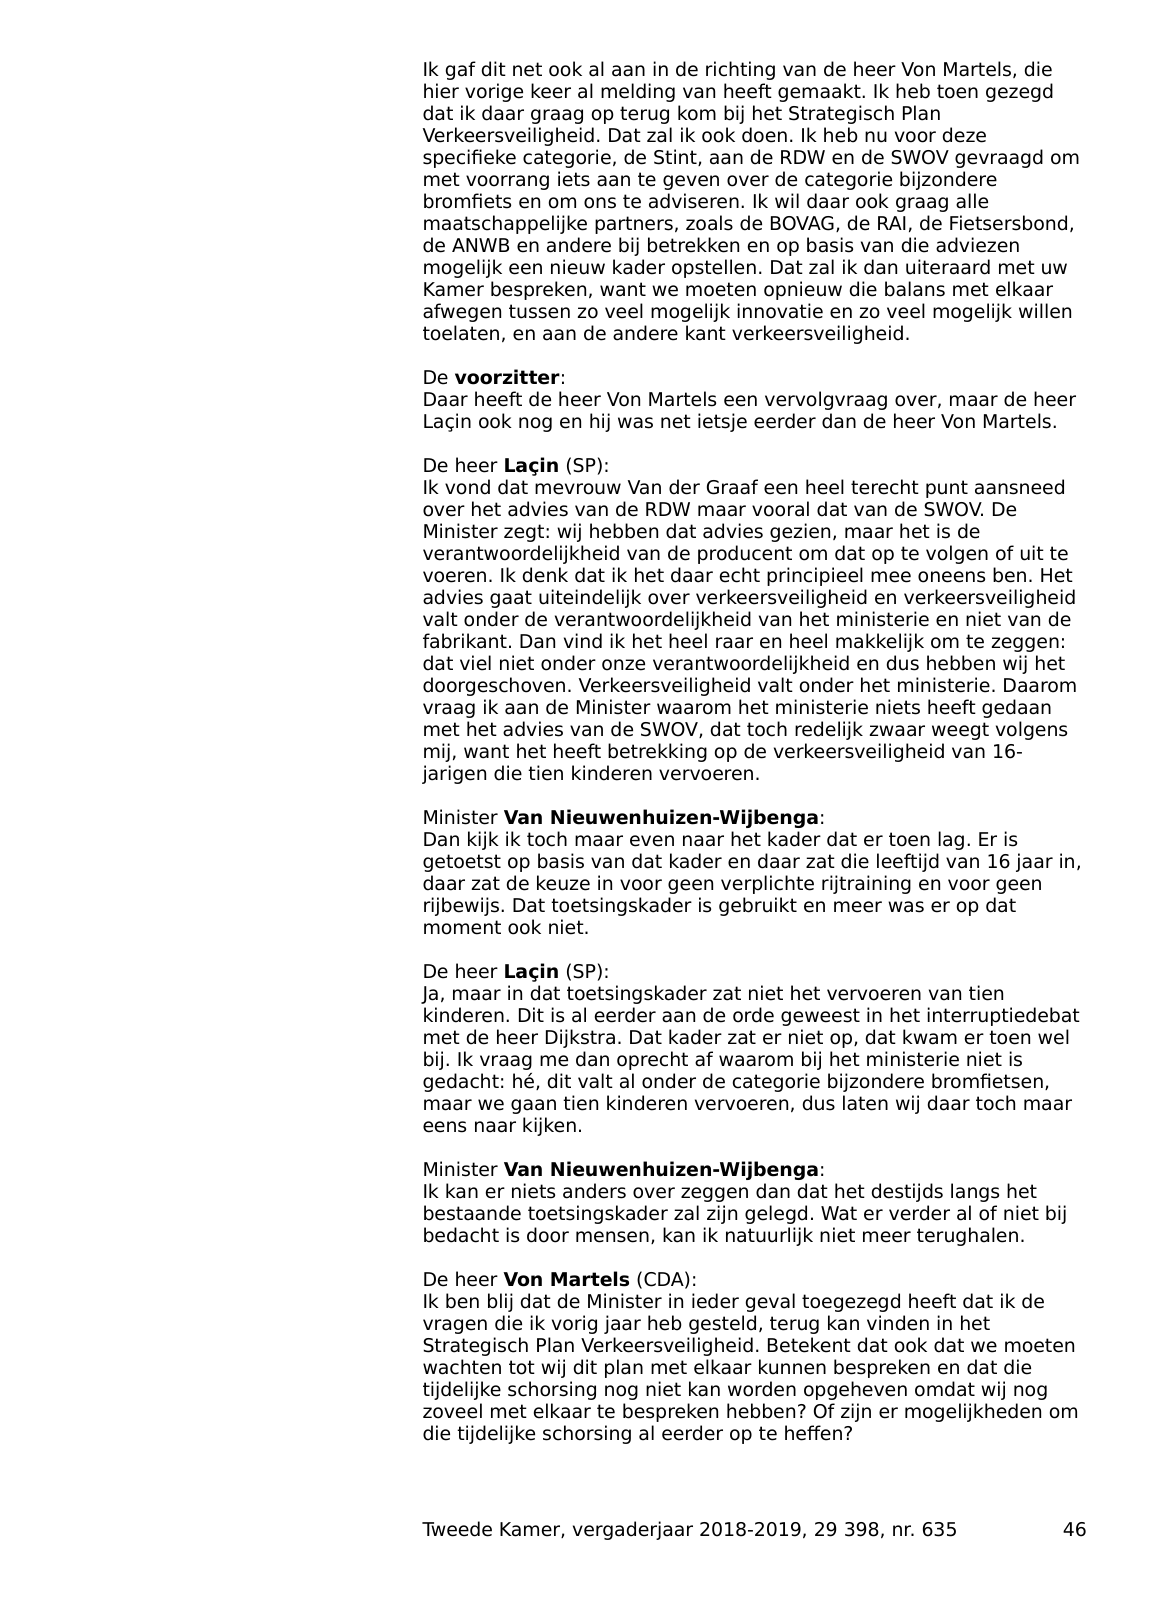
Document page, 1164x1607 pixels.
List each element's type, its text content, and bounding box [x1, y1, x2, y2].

text Ja, maar in dat toetsingskader zat niet het vervoeren van tien kinderen. Dit is al eerder aan de orde geweest in het interruptiedebat met de heer Dijkstra. Dat kader zat er niet op, dat kwam er toen wel bij. Ik vraag me dan oprecht af waarom bij het ministerie niet is gedacht: hé, dit valt al onder de categorie bijzondere bromfietsen, maar we gaan tien kinderen vervoeren, dus laten wij daar toch maar eens naar kijken. [422, 983, 1087, 1137]
text Daar heeft de heer Von Martels een vervolgvraag over, maar de heer Laçin ook nog en hij was net ietsje eerder dan de heer Von Martels. [422, 389, 1087, 433]
text Ik gaf dit net ook al aan in de richting van de heer Von Martels, die hier vorige keer al melding van heeft gemaakt. Ik heb toen gezegd dat ik daar graag op terug kom bij het Strategisch Plan Verkeersveiligheid. Dat zal ik ook doen. Ik heb nu voor deze specifieke categorie, de Stint, aan de RDW en de SWOV gevraagd om met voorrang iets aan te geven over de categorie bijzondere bromfiets en om ons te adviseren. Ik wil daar ook graag alle maatschappelijke partners, zoals de BOVAG, de RAI, de Fietsersbond, de ANWB en andere bij betrekken en op basis van die adviezen mogelijk een nieuw kader opstellen. Dat zal ik dan uiteraard met uw Kamer bespreken, want we moeten opnieuw die balans met elkaar afwegen tussen zo veel mogelijk innovatie en zo veel mogelijk willen toelaten, en aan de andere kant verkeersveiligheid. [422, 59, 1087, 345]
text Minister Van Nieuwenhuizen-Wijbenga: [422, 1159, 1087, 1181]
text Ik ben blij dat de Minister in ieder geval toegezegd heeft dat ik de vragen die ik vorig jaar heb gesteld, terug kan vinden in het Strategisch Plan Verkeersveiligheid. Betekent dat ook dat we moeten wachten tot wij dit plan met elkaar kunnen bespreken en dat die tijdelijke schorsing nog niet kan worden opgeheven omdat wij nog zoveel met elkaar te bespreken hebben? Of zijn er mogelijkheden om die tijdelijke schorsing al eerder op te heffen? [422, 1291, 1087, 1445]
text Ik vond dat mevrouw Van der Graaf een heel terecht punt aansneed over het advies van de RDW maar vooral dat van de SWOV. De Minister zegt: wij hebben dat advies gezien, maar het is de verantwoordelijkheid van de producent om dat op te volgen of uit te voeren. Ik denk dat ik het daar echt principieel mee oneens ben. Het advies gaat uiteindelijk over verkeersveiligheid en verkeersveiligheid valt onder de verantwoordelijkheid van het ministerie en niet van de fabrikant. Dan vind ik het heel raar en heel makkelijk om te zeggen: dat viel niet onder onze verantwoordelijkheid en dus hebben wij het doorgeschoven. Verkeersveiligheid valt onder het ministerie. Daarom vraag ik aan de Minister waarom het ministerie niets heeft gedaan met het advies van de SWOV, dat toch redelijk zwaar weegt volgens mij, want het heeft betrekking op de verkeersveiligheid van 16-jarigen die tien kinderen vervoeren. [422, 477, 1087, 785]
text De heer Laçin (SP): [422, 961, 1087, 983]
text Minister Van Nieuwenhuizen-Wijbenga: [422, 807, 1087, 829]
text De voorzitter: [422, 367, 1087, 389]
text Dan kijk ik toch maar even naar het kader dat er toen lag. Er is getoetst op basis van dat kader en daar zat die leeftijd van 16 jaar in, daar zat de keuze in voor geen verplichte rijtraining en voor geen rijbewijs. Dat toetsingskader is gebruikt en meer was er op dat moment ook niet. [422, 829, 1087, 939]
text De heer Von Martels (CDA): [422, 1269, 1087, 1291]
text Ik kan er niets anders over zeggen dan dat het destijds langs het bestaande toetsingskader zal zijn gelegd. Wat er verder al of niet bij bedacht is door mensen, kan ik natuurlijk niet meer terughalen. [422, 1181, 1087, 1247]
text De heer Laçin (SP): [422, 455, 1087, 477]
